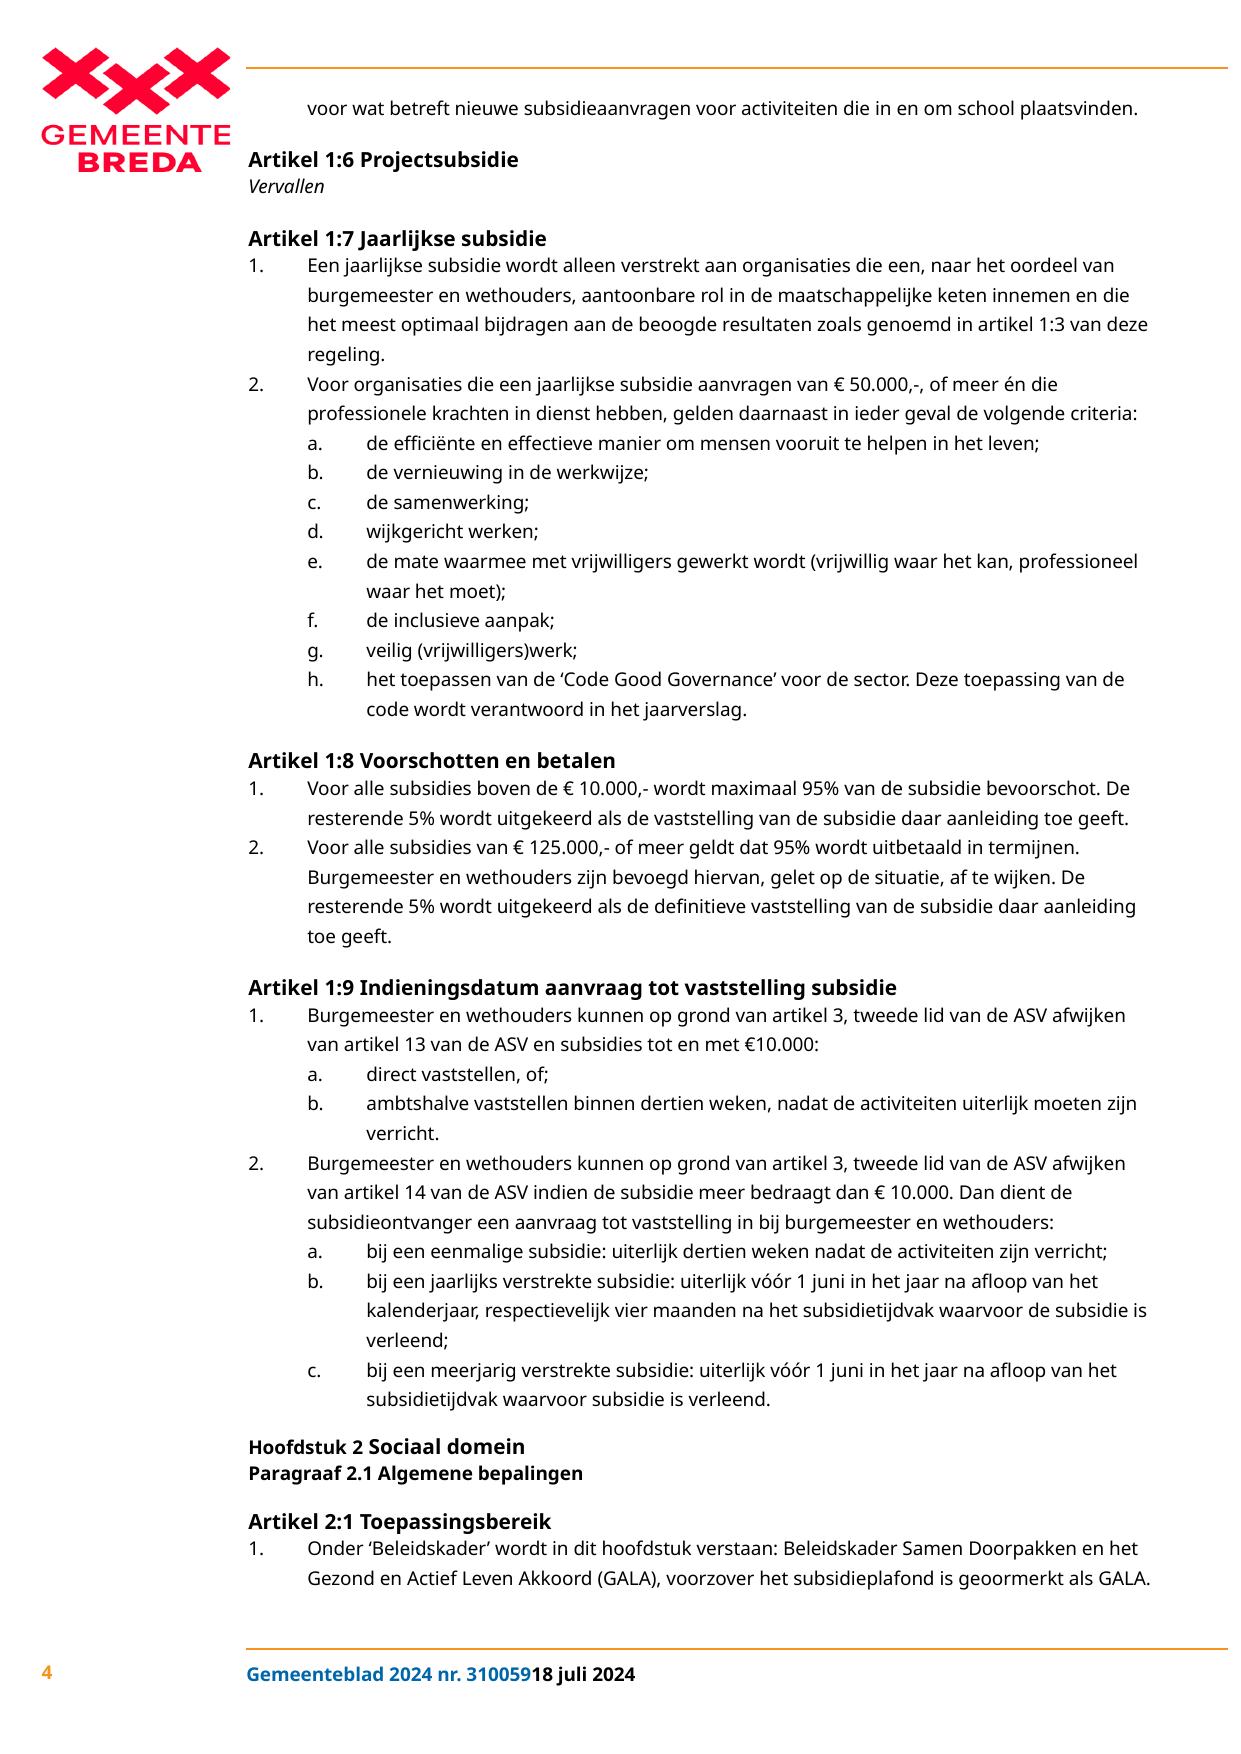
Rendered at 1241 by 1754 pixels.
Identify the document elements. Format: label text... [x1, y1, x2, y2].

list direct vaststellen, of; [307, 1061, 1152, 1087]
text Artikel 1:9 Indieningsdatum aanvraag tot vaststelling subsidie [248, 973, 1152, 1002]
text Hoofdstuk 2 Sociaal domein [248, 1432, 1152, 1461]
list de vernieuwing in de werkwijze; [307, 459, 1152, 485]
list Onder ‘Beleidskader’ wordt in dit hoofdstuk verstaan: Beleidskader Samen Doorpakken en het Gezond en Actief Leven Akkoord (GALA), voorzover het subsidieplafond is geoormerkt als GALA. [248, 1536, 1152, 1591]
text Artikel 1:7 Jaarlijkse subsidie [248, 224, 1152, 252]
list de efficiënte en effectieve manier om mensen vooruit te helpen in het leven; [307, 430, 1152, 456]
list bij een meerjarig verstrekte subsidie: uiterlijk vóór 1 juni in het jaar na afloop van het subsidietijdvak waarvoor subsidie is verleend. [307, 1357, 1152, 1412]
list Burgemeester en wethouders kunnen op grond van artikel 3, tweede lid van de ASV afwijken van artikel 13 van de ASV en subsidies tot en met €10.000: [248, 1002, 1152, 1057]
list de samenwerking; [307, 489, 1152, 515]
list Voor alle subsidies van € 125.000,- of meer geldt dat 95% wordt uitbetaald in termijnen. Burgemeester en wethouders zijn bevoegd hiervan, gelet op de situatie, af te wijken. De resterende 5% wordt uitgekeerd als de definitieve vaststelling van de subsidie daar aanleiding toe geeft. [248, 834, 1152, 949]
list de mate waarmee met vrijwilligers gewerkt wordt (vrijwillig waar het kan, professioneel waar het moet); [307, 548, 1152, 604]
list wijkgericht werken; [307, 519, 1152, 544]
text Artikel 1:8 Voorschotten en betalen [248, 747, 1152, 775]
list de inclusieve aanpak; [307, 607, 1152, 633]
list Voor organisaties die een jaarlijkse subsidie aanvragen van € 50.000,-, of meer én die professionele krachten in dienst hebben, gelden daarnaast in ieder geval de volgende criteria: [248, 371, 1152, 426]
text Artikel 2:1 Toepassingsbereik [248, 1507, 1152, 1536]
list Voor alle subsidies boven de € 10.000,- wordt maximaal 95% van de subsidie bevoorschot. De resterende 5% wordt uitgekeerd als de vaststelling van de subsidie daar aanleiding toe geeft. [248, 775, 1152, 830]
list Een jaarlijkse subsidie wordt alleen verstrekt aan organisaties die een, naar het oordeel van burgemeester en wethouders, aantoonbare rol in de maatschappelijke keten innemen en die het meest optimaal bijdragen aan de beoogde resultaten zoals genoemd in artikel 1:3 van deze regeling. [248, 252, 1152, 367]
list voor wat betreft nieuwe subsidieaanvragen voor activiteiten die in en om school plaatsvinden. [248, 95, 1152, 121]
text Artikel 1:6 Projectsubsidie [248, 145, 1152, 174]
picture [41, 47, 231, 172]
text Vervallen [248, 174, 1152, 199]
list ambtshalve vaststellen binnen dertien weken, nadat de activiteiten uiterlijk moeten zijn verricht. [307, 1091, 1152, 1146]
list het toepassen van de ‘Code Good Governance’ voor de sector. Deze toepassing van de code wordt verantwoord in het jaarverslag. [307, 667, 1152, 722]
list bij een jaarlijks verstrekte subsidie: uiterlijk vóór 1 juni in het jaar na afloop van het kalenderjaar, respectievelijk vier maanden na het subsidietijdvak waarvoor de subsidie is verleend; [307, 1268, 1152, 1353]
list veilig (vrijwilligers)werk; [307, 637, 1152, 663]
list Burgemeester en wethouders kunnen op grond van artikel 3, tweede lid van de ASV afwijken van artikel 14 van de ASV indien de subsidie meer bedraagt dan € 10.000. Dan dient de subsidieontvanger een aanvraag tot vaststelling in bij burgemeester en wethouders: [248, 1150, 1152, 1235]
list bij een eenmalige subsidie: uiterlijk dertien weken nadat de activiteiten zijn verricht; [307, 1238, 1152, 1264]
text Paragraaf 2.1 Algemene bepalingen [248, 1461, 1152, 1486]
